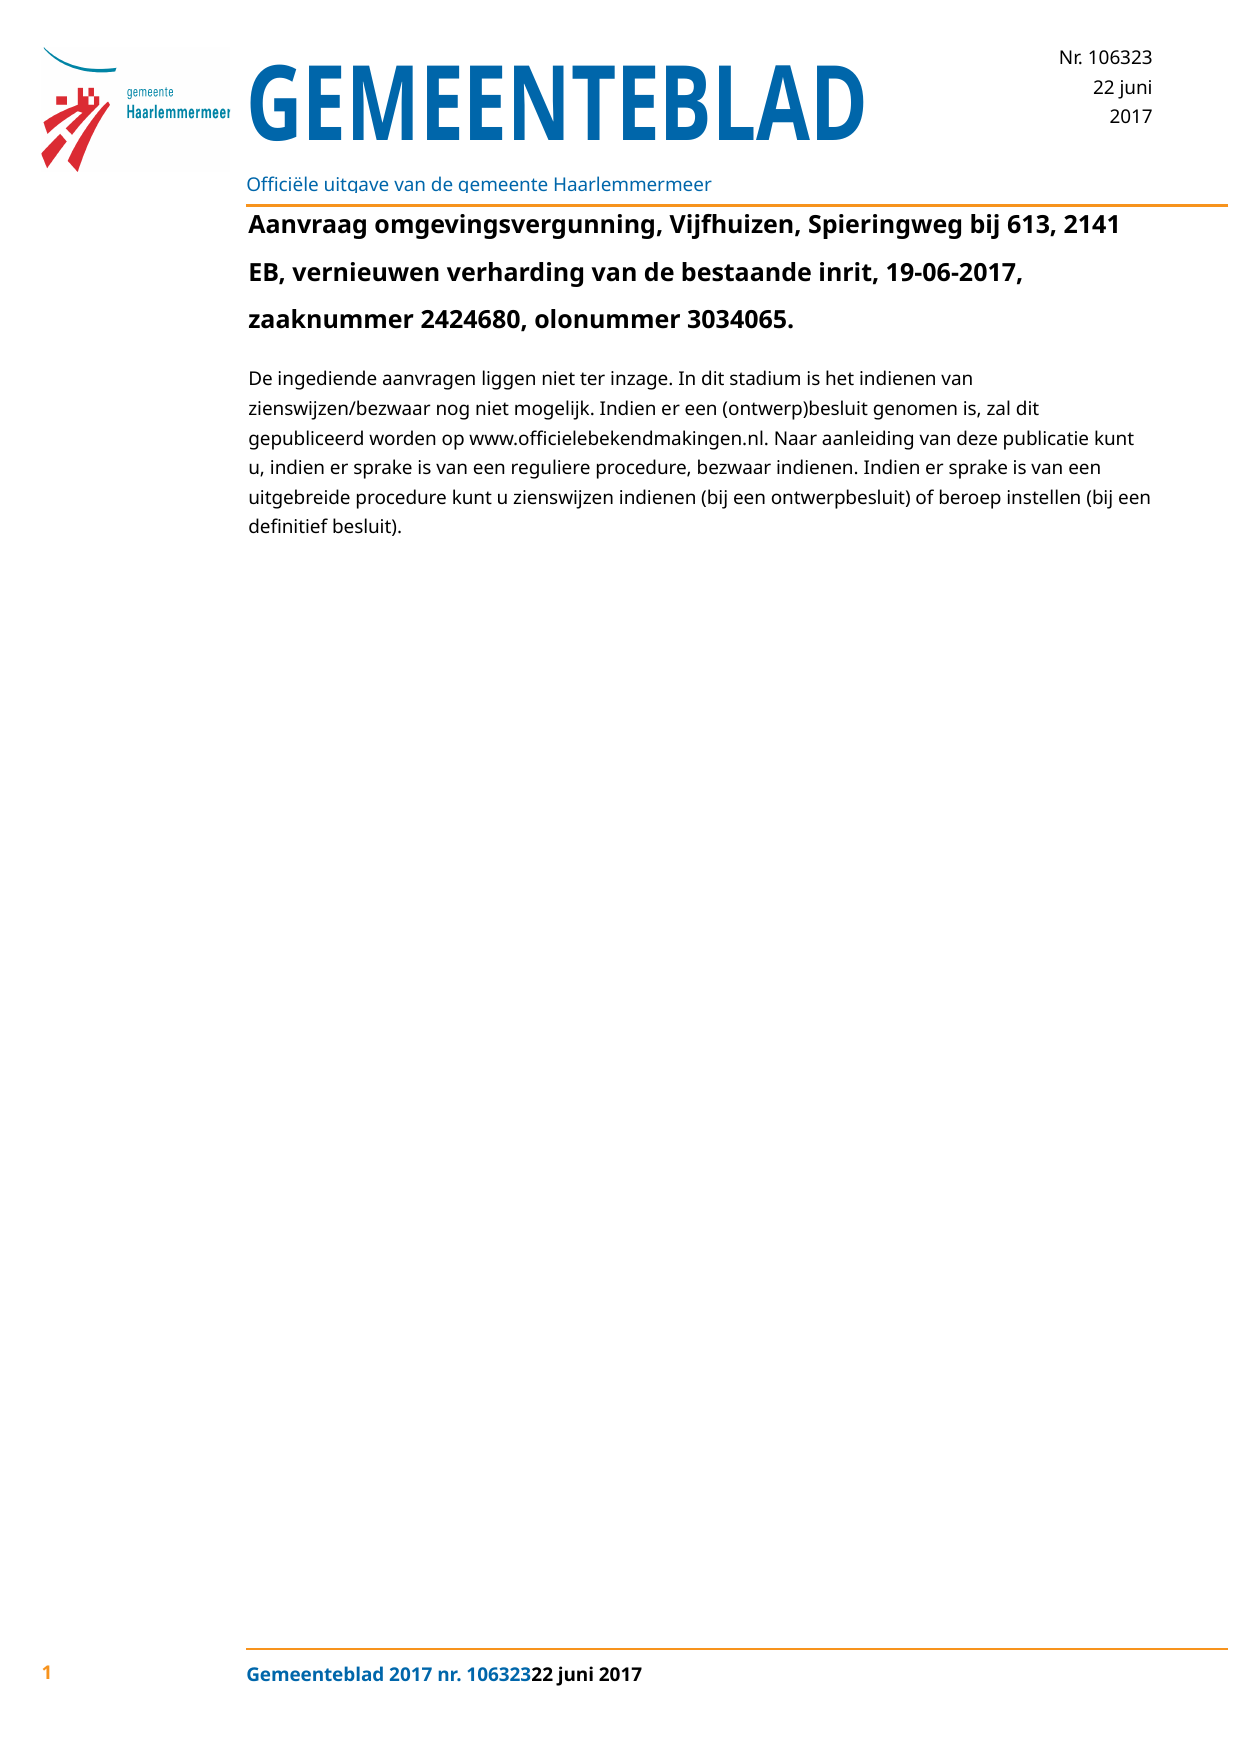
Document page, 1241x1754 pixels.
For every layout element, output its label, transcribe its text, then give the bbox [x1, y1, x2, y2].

text Aanvraag omgevingsvergunning, Vijfhuizen, Spieringweg bij 613, 2141 EB, vernieuwen verharding van de bestaande inrit, 19-06-2017, zaaknummer 2424680, olonummer 3034065. [248, 207, 1152, 336]
text De ingediende aanvragen liggen niet ter inzage. In dit stadium is het indienen van zienswijzen/bezwaar nog niet mogelijk. Indien er een (ontwerp)besluit genomen is, zal dit gepubliceerd worden op www.officielebekendmakingen.nl. Naar aanleiding van deze publicatie kunt u, indien er sprake is van een reguliere procedure, bezwaar indienen. Indien er sprake is van een uitgebreide procedure kunt u zienswijzen indienen (bij een ontwerpbesluit) of beroep instellen (bij een definitief besluit). [248, 366, 1152, 539]
picture [41, 47, 231, 172]
